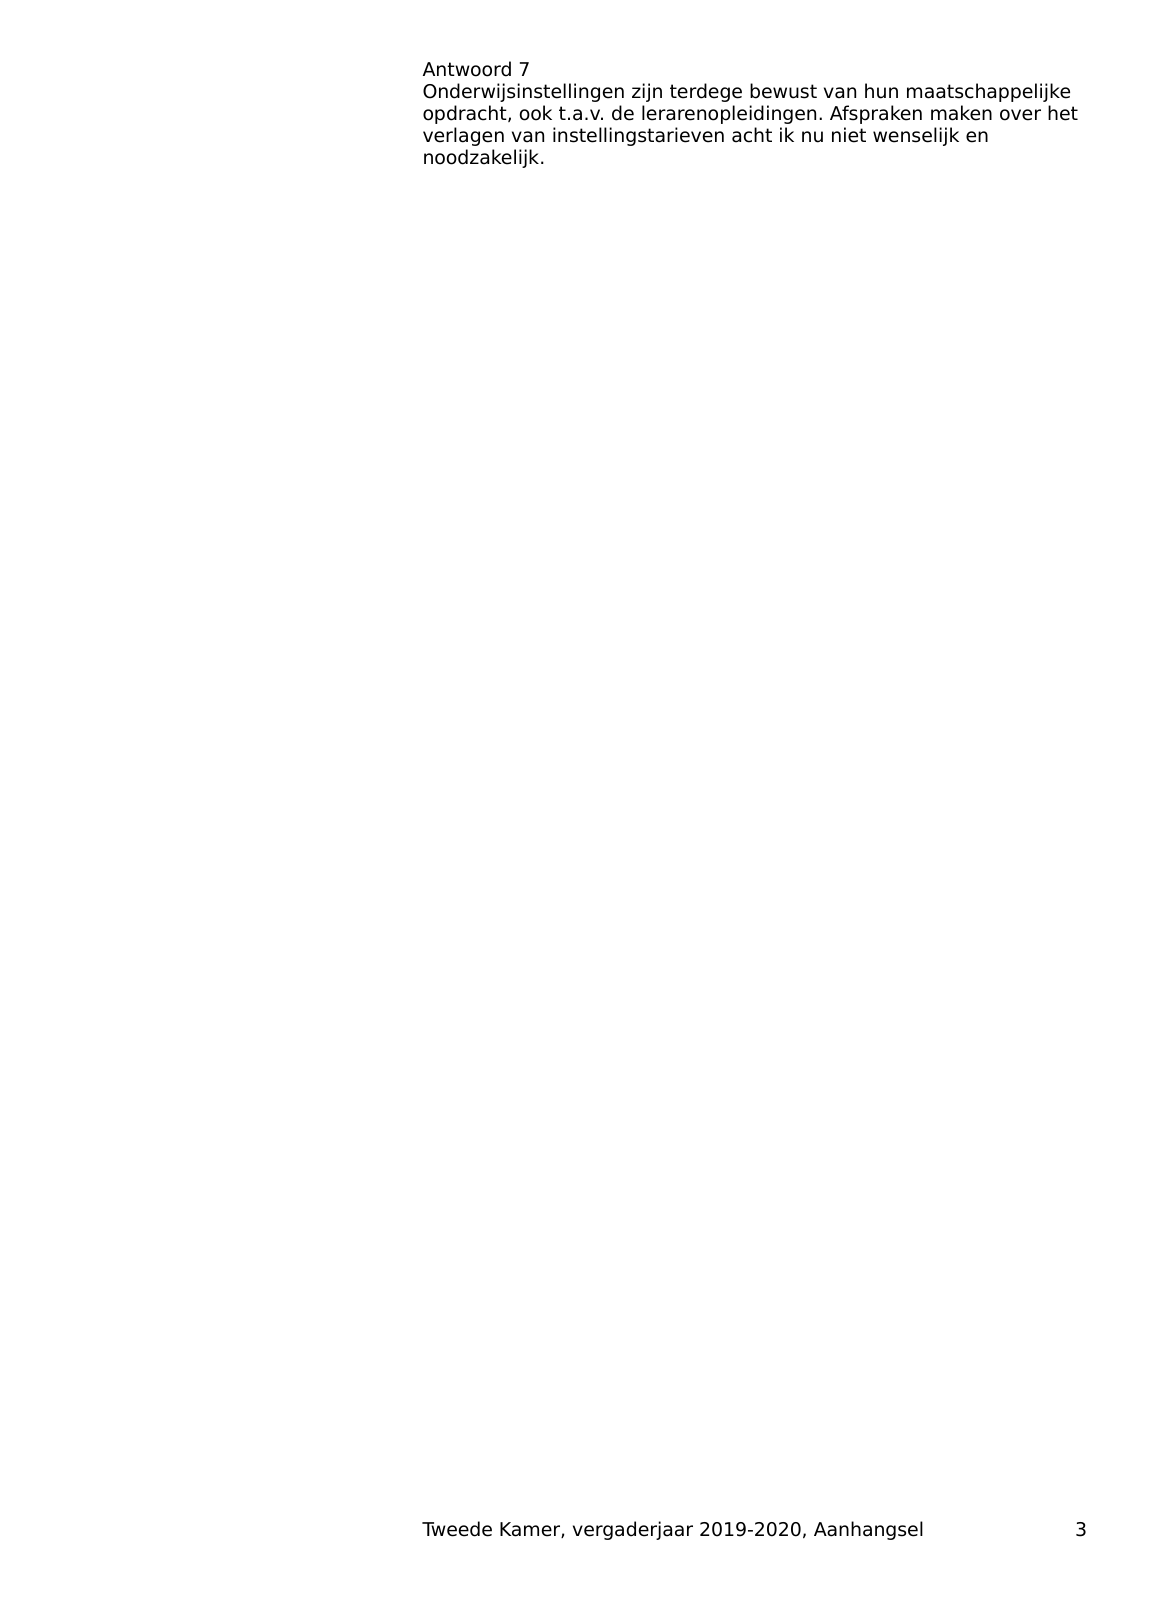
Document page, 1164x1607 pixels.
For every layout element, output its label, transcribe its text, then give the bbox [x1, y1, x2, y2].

text Antwoord 7 [422, 59, 1087, 81]
text Onderwijsinstellingen zijn terdege bewust van hun maatschappelijke opdracht, ook t.a.v. de lerarenopleidingen. Afspraken maken over het verlagen van instellingstarieven acht ik nu niet wenselijk en noodzakelijk. [422, 81, 1087, 169]
